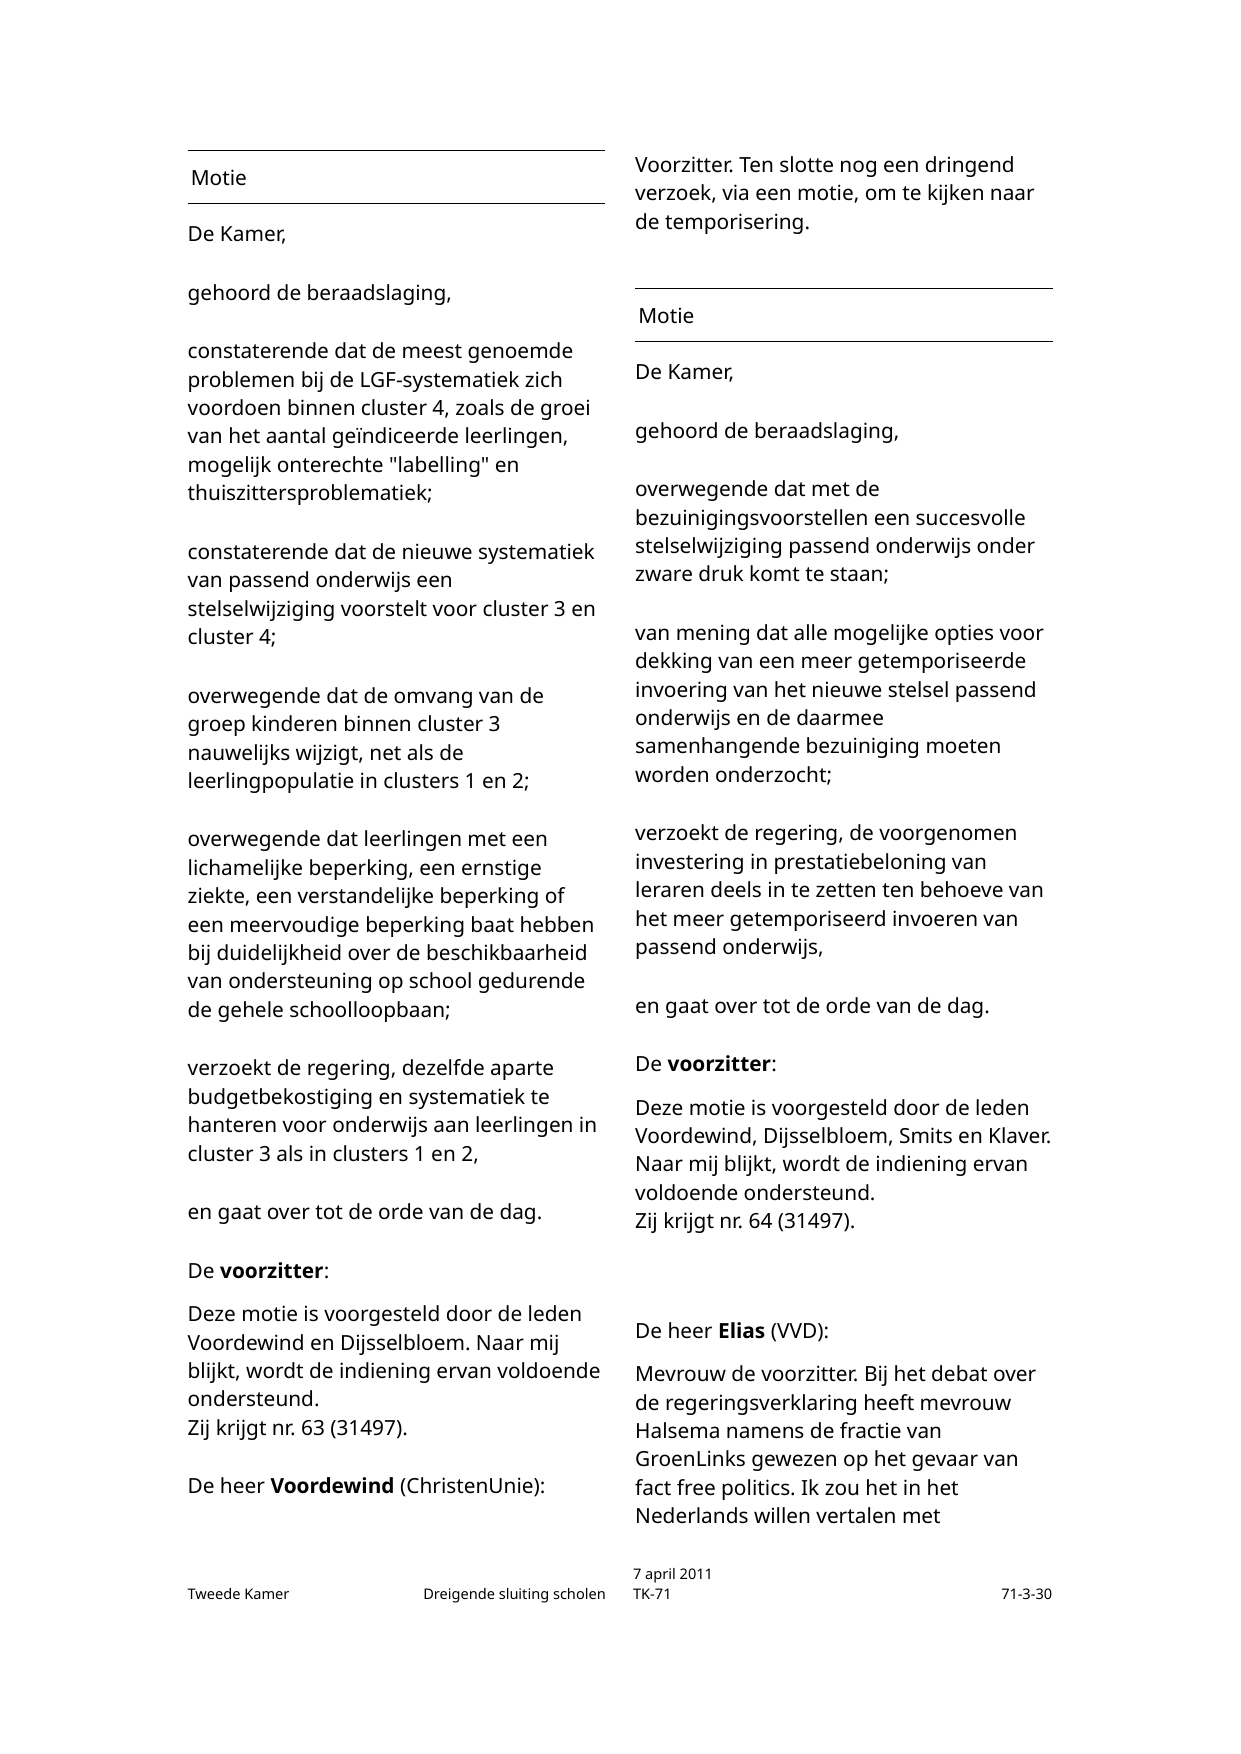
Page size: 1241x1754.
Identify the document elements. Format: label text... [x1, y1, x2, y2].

text  [635, 1265, 1053, 1293]
text Deze motie is voorgesteld door de leden Voordewind, Dijsselbloem, Smits en Klaver. Naar mij blijkt, wordt de indiening ervan voldoende ondersteund. [635, 1093, 1053, 1206]
text De Kamer, [187, 219, 605, 248]
text Zij krijgt nr. 64 (31497). [635, 1206, 1053, 1235]
text verzoekt de regering, de voorgenomen investering in prestatiebeloning van leraren deels in te zetten ten behoeve van het meer getemporiseerd invoeren van passend onderwijs, [635, 818, 1053, 961]
text Deze motie is voorgesteld door de leden Voordewind en Dijsselbloem. Naar mij blijkt, wordt de indiening ervan voldoende ondersteund. [187, 1299, 605, 1413]
text overwegende dat leerlingen met een lichamelijke beperking, een ernstige ziekte, een verstandelijke beperking of een meervoudige beperking baat hebben bij duidelijkheid over de beschikbaarheid van ondersteuning op school gedurende de gehele schoolloopbaan; [187, 824, 605, 1023]
text Zij krijgt nr. 63 (31497). [187, 1413, 605, 1441]
text verzoekt de regering, dezelfde aparte budgetbekostiging en systematiek te hanteren voor onderwijs aan leerlingen in cluster 3 als in clusters 1 en 2, [187, 1053, 605, 1167]
subtitle Motie [187, 151, 605, 204]
text gehoord de beraadslaging, [635, 416, 1053, 444]
subtitle Motie [635, 289, 1053, 341]
text constaterende dat de meest genoemde problemen bij de LGF-systematiek zich voordoen binnen cluster 4, zoals de groei van het aantal geïndiceerde leerlingen, mogelijk onterechte "labelling" en thuiszittersproblematiek; [187, 336, 605, 507]
text De voorzitter: [635, 1049, 1053, 1078]
text van mening dat alle mogelijke opties voor dekking van een meer getemporiseerde invoering van het nieuwe stelsel passend onderwijs en de daarmee samenhangende bezuiniging moeten worden onderzocht; [635, 618, 1053, 788]
text overwegende dat de omvang van de groep kinderen binnen cluster 3 nauwelijks wijzigt, net als de leerlingpopulatie in clusters 1 en 2; [187, 681, 605, 794]
text gehoord de beraadslaging, [187, 278, 605, 306]
text en gaat over tot de orde van de dag. [635, 991, 1053, 1019]
text De heer Voordewind (ChristenUnie): [187, 1471, 605, 1500]
text De heer Elias (VVD): [635, 1316, 1053, 1344]
text overwegende dat met de bezuinigingsvoorstellen een succesvolle stelselwijziging passend onderwijs onder zware druk komt te staan; [635, 474, 1053, 588]
text Mevrouw de voorzitter. Bij het debat over de regeringsverklaring heeft mevrouw Halsema namens de fractie van GroenLinks gewezen op het gevaar van fact free politics. Ik zou het in het Nederlands willen vertalen met [635, 1359, 1053, 1530]
text en gaat over tot de orde van de dag. [187, 1197, 605, 1226]
text De voorzitter: [187, 1256, 605, 1284]
text Voorzitter. Ten slotte nog een dringend verzoek, via een motie, om te kijken naar de temporisering. [635, 150, 1053, 235]
text constaterende dat de nieuwe systematiek van passend onderwijs een stelselwijziging voorstelt voor cluster 3 en cluster 4; [187, 537, 605, 651]
text De Kamer, [635, 357, 1053, 386]
